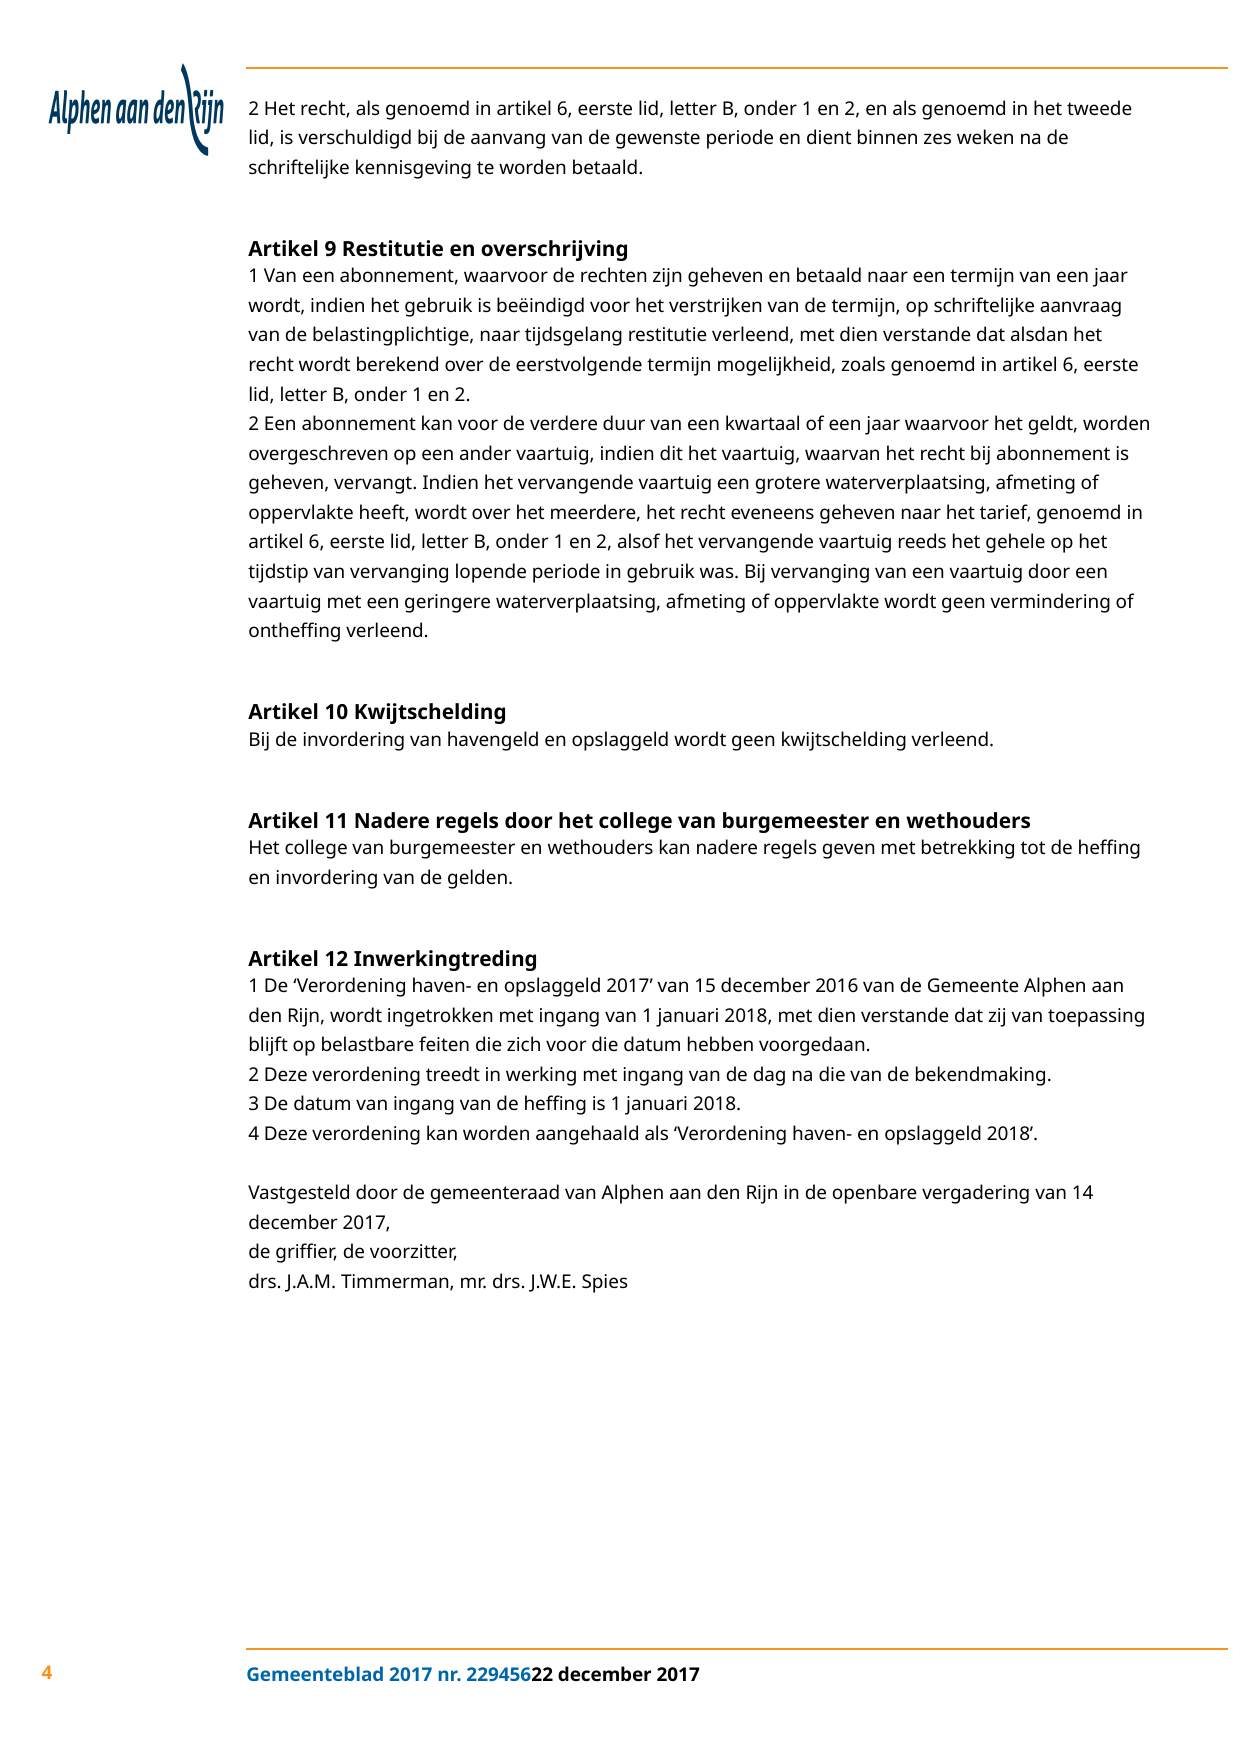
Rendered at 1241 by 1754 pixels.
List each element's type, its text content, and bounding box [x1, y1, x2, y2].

text Het college van burgemeester en wethouders kan nadere regels geven met betrekking tot de heffing en invordering van de gelden. [248, 834, 1152, 889]
text 3 De datum van ingang van de heffing is 1 januari 2018. [248, 1091, 1152, 1116]
text 2 Deze verordening treedt in werking met ingang van de dag na die van de bekendmaking. [248, 1061, 1152, 1087]
text 2 Een abonnement kan voor de verdere duur van een kwartaal of een jaar waarvoor het geldt, worden overgeschreven op een ander vaartuig, indien dit het vaartuig, waarvan het recht bij abonnement is geheven, vervangt. Indien het vervangende vaartuig een grotere waterverplaatsing, afmeting of oppervlakte heeft, wordt over het meerdere, het recht eveneens geheven naar het tarief, genoemd in artikel 6, eerste lid, letter B, onder 1 en 2, alsof het vervangende vaartuig reeds het gehele op het tijdstip van vervanging lopende periode in gebruik was. Bij vervanging van een vaartuig door een vaartuig met een geringere waterverplaatsing, afmeting of oppervlakte wordt geen vermindering of ontheffing verleend. [248, 410, 1152, 643]
picture [41, 47, 231, 172]
text Artikel 12 Inwerkingtreding [248, 944, 1152, 972]
text 1 Van een abonnement, waarvoor de rechten zijn geheven en betaald naar een termijn van een jaar wordt, indien het gebruik is beëindigd voor het verstrijken van de termijn, op schriftelijke aanvraag van de belastingplichtige, naar tijdsgelang restitutie verleend, met dien verstande dat alsdan het recht wordt berekend over de eerstvolgende termijn mogelijkheid, zoals genoemd in artikel 6, eerste lid, letter B, onder 1 en 2. [248, 262, 1152, 406]
text Vastgesteld door de gemeenteraad van Alphen aan den Rijn in de openbare vergadering van 14 december 2017, [248, 1179, 1152, 1235]
text drs. J.A.M. Timmerman, mr. drs. J.W.E. Spies [248, 1268, 1152, 1294]
text Bij de invordering van havengeld en opslaggeld wordt geen kwijtschelding verleend. [248, 726, 1152, 752]
text 4 Deze verordening kan worden aangehaald als ‘Verordening haven- en opslaggeld 2018’. [248, 1120, 1152, 1146]
text Artikel 9 Restitutie en overschrijving [248, 234, 1152, 262]
text de griffier, de voorzitter, [248, 1238, 1152, 1264]
text Artikel 10 Kwijtschelding [248, 697, 1152, 726]
text 2 Het recht, als genoemd in artikel 6, eerste lid, letter B, onder 1 en 2, en als genoemd in het tweede lid, is verschuldigd bij de aanvang van de gewenste periode en dient binnen zes weken na de schriftelijke kennisgeving te worden betaald. [248, 95, 1152, 180]
text 1 De ‘Verordening haven- en opslaggeld 2017’ van 15 december 2016 van de Gemeente Alphen aan den Rijn, wordt ingetrokken met ingang van 1 januari 2018, met dien verstande dat zij van toepassing blijft op belastbare feiten die zich voor die datum hebben voorgedaan. [248, 972, 1152, 1057]
text Artikel 11 Nadere regels door het college van burgemeester en wethouders [248, 806, 1152, 834]
